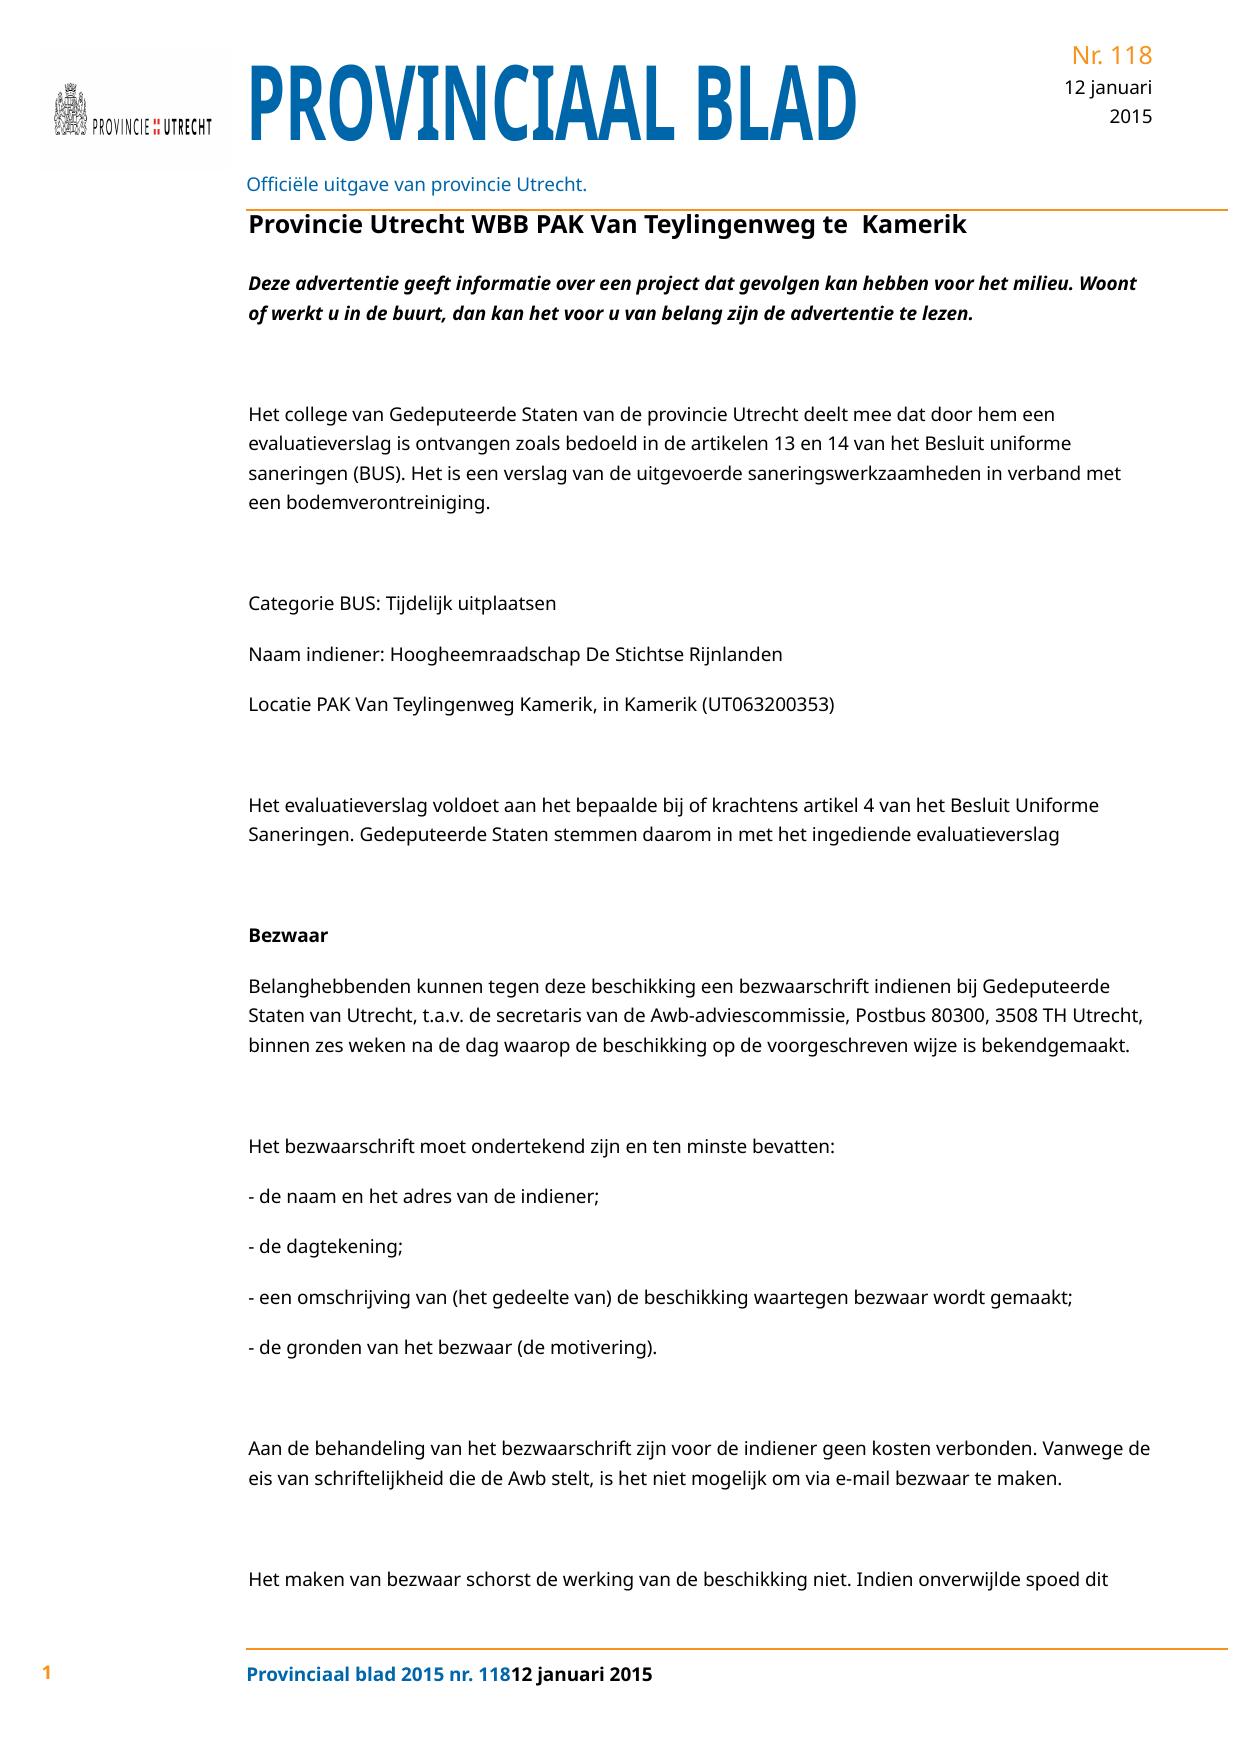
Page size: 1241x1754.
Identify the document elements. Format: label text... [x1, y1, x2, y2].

text Belanghebbenden kunnen tegen deze beschikking een bezwaarschrift indienen bij Gedeputeerde Staten van Utrecht, t.a.v. de secretaris van de Awb-adviescommissie, Postbus 80300, 3508 TH Utrecht, binnen zes weken na de dag waarop de beschikking op de voorgeschreven wijze is bekendgemaakt. [248, 973, 1152, 1058]
text Locatie PAK Van Teylingenweg Kamerik, in Kamerik (UT063200353) [248, 691, 1152, 717]
picture [41, 47, 231, 172]
text Het evaluatieverslag voldoet aan het bepaalde bij of krachtens artikel 4 van het Besluit Uniforme Saneringen. Gedeputeerde Staten stemmen daarom in met het ingediende evaluatieverslag [248, 792, 1152, 847]
text Bezwaar [248, 922, 1152, 948]
text Het bezwaarschrift moet ondertekend zijn en ten minste bevatten: [248, 1133, 1152, 1158]
text - een omschrijving van (het gedeelte van) de beschikking waartegen bezwaar wordt gemaakt; [248, 1284, 1152, 1310]
text - de gronden van het bezwaar (de motivering). [248, 1334, 1152, 1360]
text - de dagtekening; [248, 1234, 1152, 1259]
text - de naam en het adres van de indiener; [248, 1183, 1152, 1209]
text Deze advertentie geeft informatie over een project dat gevolgen kan hebben voor het milieu. Woont of werkt u in de buurt, dan kan het voor u van belang zijn de advertentie te lezen. [248, 270, 1152, 326]
text Naam indiener: Hoogheemraadschap De Stichtse Rijnlanden [248, 641, 1152, 666]
text Provincie Utrecht WBB PAK Van Teylingenweg te Kamerik [248, 211, 1152, 241]
text Het college van Gedeputeerde Staten van de provincie Utrecht deelt mee dat door hem een evaluatieverslag is ontvangen zoals bedoeld in de artikelen 13 en 14 van het Besluit uniforme saneringen (BUS). Het is een verslag van de uitgevoerde saneringswerkzaamheden in verband met een bodemverontreiniging. [248, 401, 1152, 515]
text Aan de behandeling van het bezwaarschrift zijn voor de indiener geen kosten verbonden. Vanwege de eis van schriftelijkheid die de Awb stelt, is het niet mogelijk om via e-mail bezwaar te maken. [248, 1435, 1152, 1491]
text Het maken van bezwaar schorst de werking van de beschikking niet. Indien onverwijlde spoed dit [248, 1566, 1152, 1591]
text Categorie BUS: Tijdelijk uitplaatsen [248, 590, 1152, 616]
